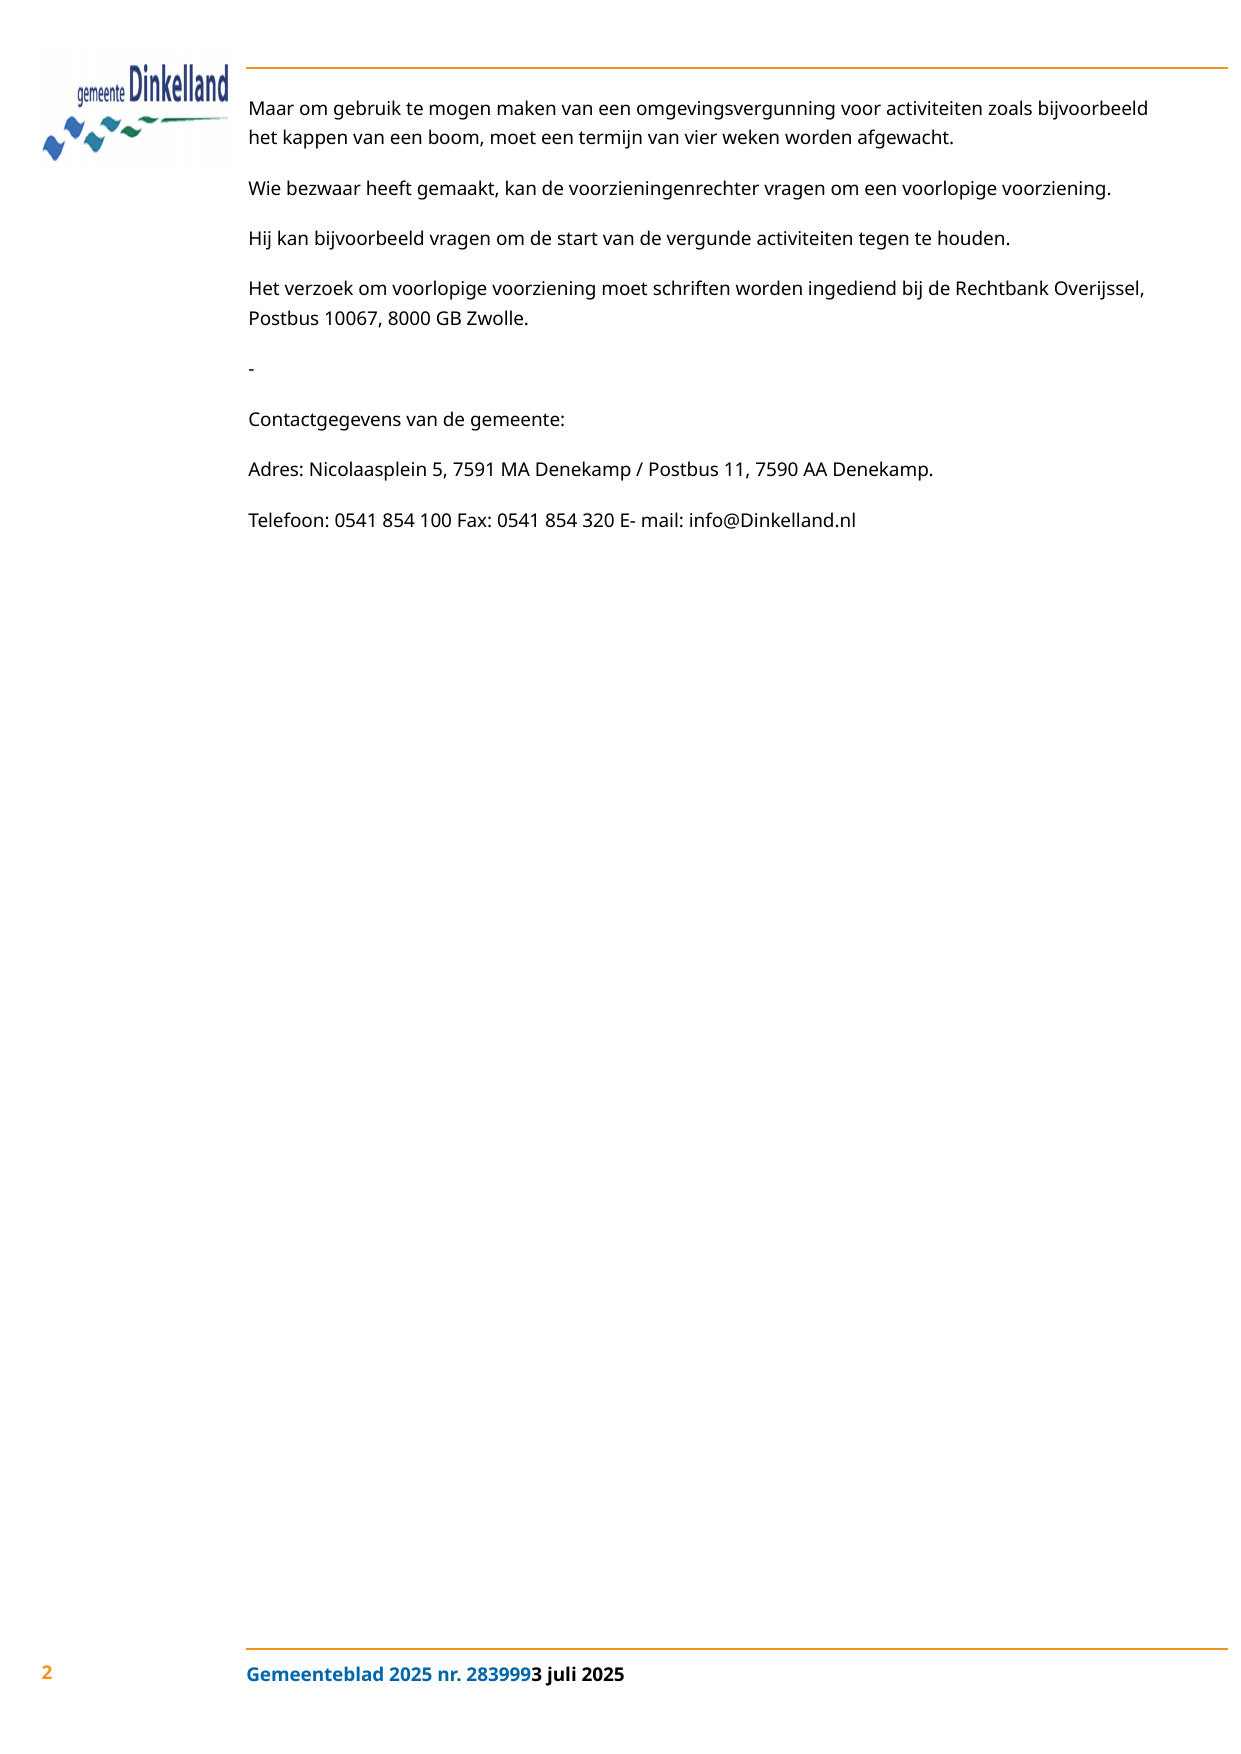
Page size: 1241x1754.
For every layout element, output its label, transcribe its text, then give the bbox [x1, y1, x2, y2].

text Het verzoek om voorlopige voorziening moet schriften worden ingediend bij de Rechtbank Overijssel, Postbus 10067, 8000 GB Zwolle. [248, 276, 1152, 331]
text Telefoon: 0541 854 100 Fax: 0541 854 320 E- mail: info@Dinkelland.nl [248, 507, 1152, 533]
text - [248, 356, 1152, 381]
text Hij kan bijvoorbeeld vragen om de start van de vergunde activiteiten tegen te houden. [248, 225, 1152, 251]
text Contactgegevens van de gemeente: [248, 406, 1152, 432]
text Wie bezwaar heeft gemaakt, kan de voorzieningenrechter vragen om een voorlopige voorziening. [248, 175, 1152, 201]
text Adres: Nicolaasplein 5, 7591 MA Denekamp / Postbus 11, 7590 AA Denekamp. [248, 456, 1152, 482]
text Maar om gebruik te mogen maken van een omgevingsvergunning voor activiteiten zoals bijvoorbeeld het kappen van een boom, moet een termijn van vier weken worden afgewacht. [248, 95, 1152, 150]
picture [41, 47, 231, 172]
